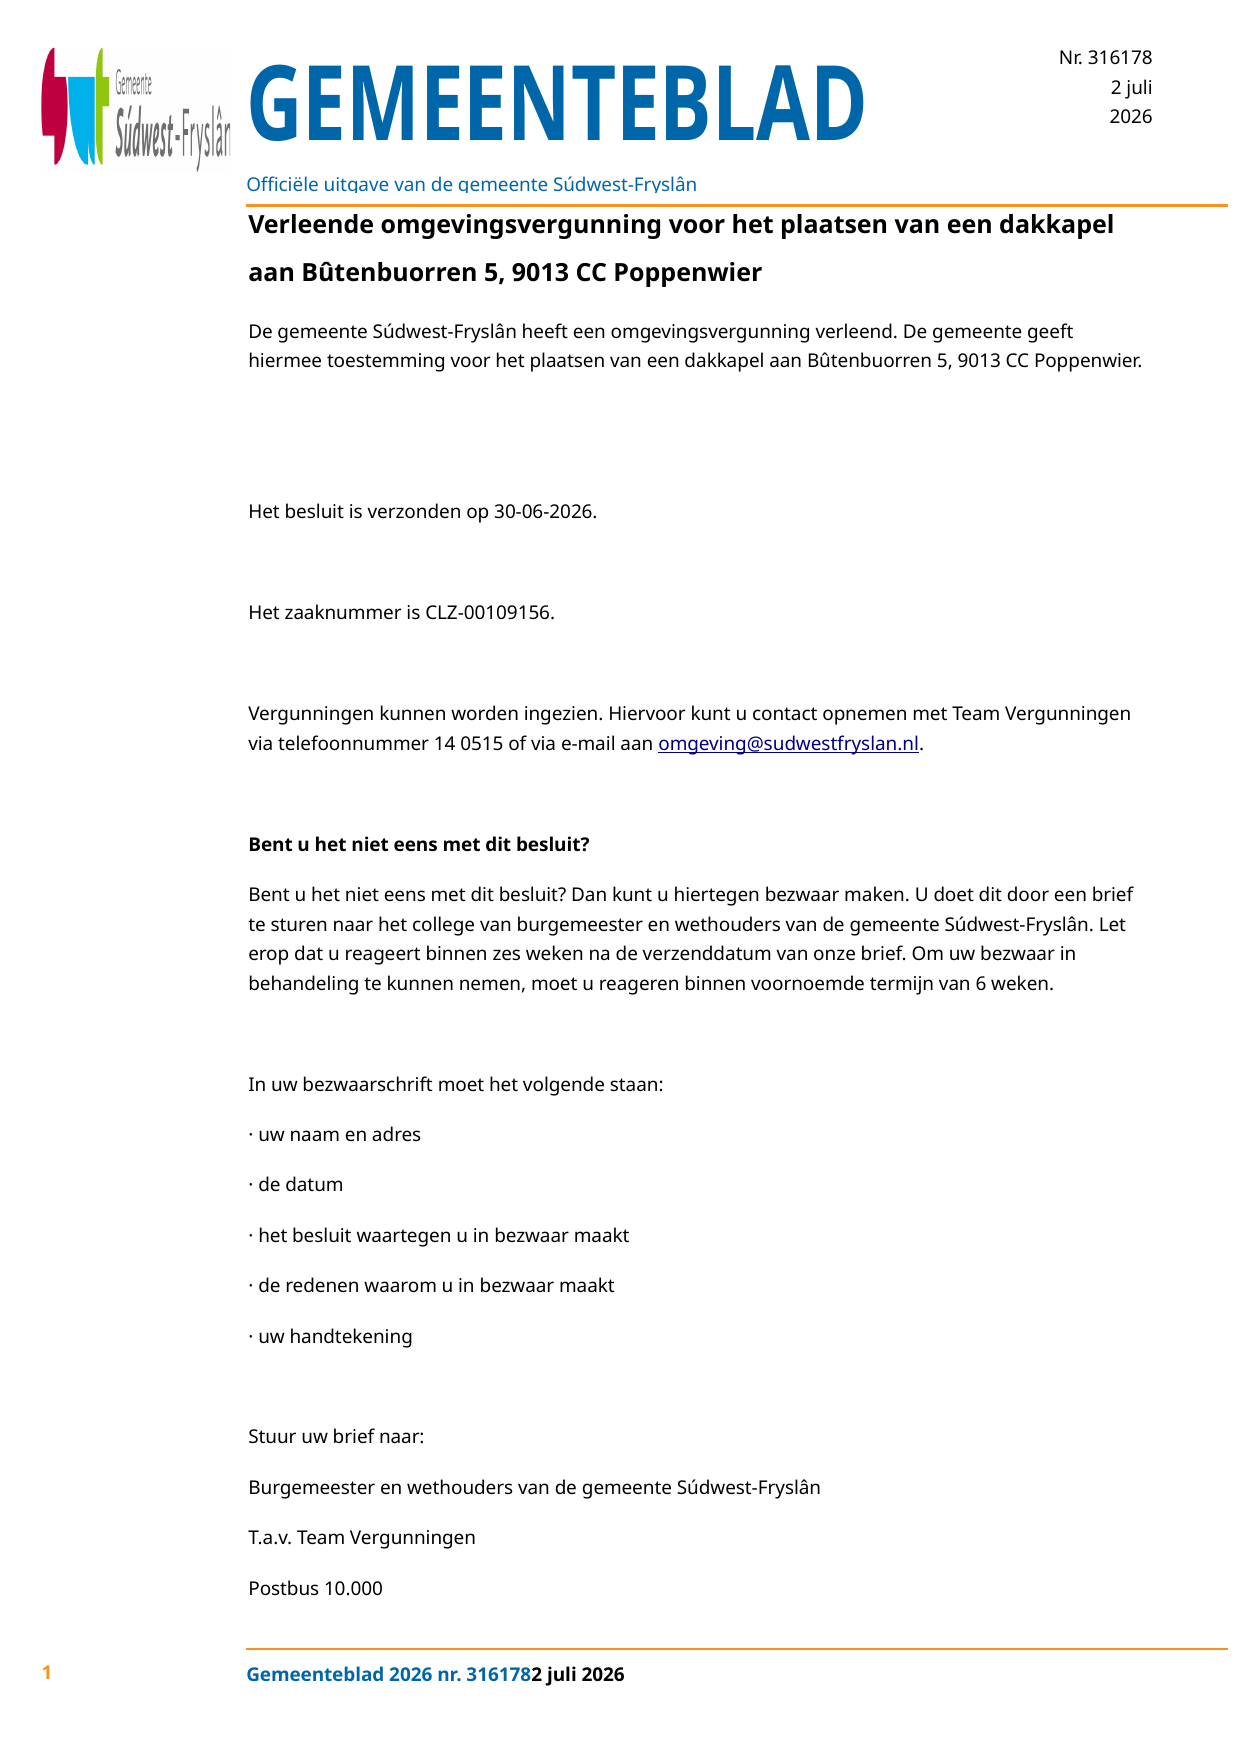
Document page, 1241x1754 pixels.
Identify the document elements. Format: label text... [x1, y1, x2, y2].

text · de redenen waarom u in bezwaar maakt [248, 1272, 1152, 1298]
text Bent u het niet eens met dit besluit? [248, 831, 1152, 857]
text In uw bezwaarschrift moet het volgende staan: [248, 1071, 1152, 1097]
text · uw handtekening [248, 1323, 1152, 1349]
text · het besluit waartegen u in bezwaar maakt [248, 1222, 1152, 1248]
text · de datum [248, 1172, 1152, 1197]
text Verleende omgevingsvergunning voor het plaatsen van een dakkapel aan Bûtenbuorren 5, 9013 CC Poppenwier [248, 207, 1152, 288]
text · uw naam en adres [248, 1121, 1152, 1147]
text Stuur uw brief naar: [248, 1424, 1152, 1449]
text De gemeente Súdwest-Fryslân heeft een omgevingsvergunning verleend. De gemeente geeft hiermee toestemming voor het plaatsen van een dakkapel aan Bûtenbuorren 5, 9013 CC Poppenwier. [248, 318, 1152, 373]
text Bent u het niet eens met dit besluit? Dan kunt u hiertegen bezwaar maken. U doet dit door een brief te sturen naar het college van burgemeester en wethouders van de gemeente Súdwest-Fryslân. Let erop dat u reageert binnen zes weken na de verzenddatum van onze brief. Om uw bezwaar in behandeling te kunnen nemen, moet u reageren binnen voornoemde termijn van 6 weken. [248, 881, 1152, 996]
text Burgemeester en wethouders van de gemeente Súdwest-Fryslân [248, 1474, 1152, 1500]
text Het zaaknummer is CLZ-00109156. [248, 599, 1152, 625]
text Vergunningen kunnen worden ingezien. Hiervoor kunt u contact opnemen met Team Vergunningen via telefoonnummer 14 0515 of via e-mail aan omgeving@sudwestfryslan.nl. [248, 700, 1152, 756]
text T.a.v. Team Vergunningen [248, 1524, 1152, 1550]
text Het besluit is verzonden op 30-06-2026. [248, 499, 1152, 524]
text Postbus 10.000 [248, 1575, 1152, 1601]
picture [41, 47, 231, 172]
